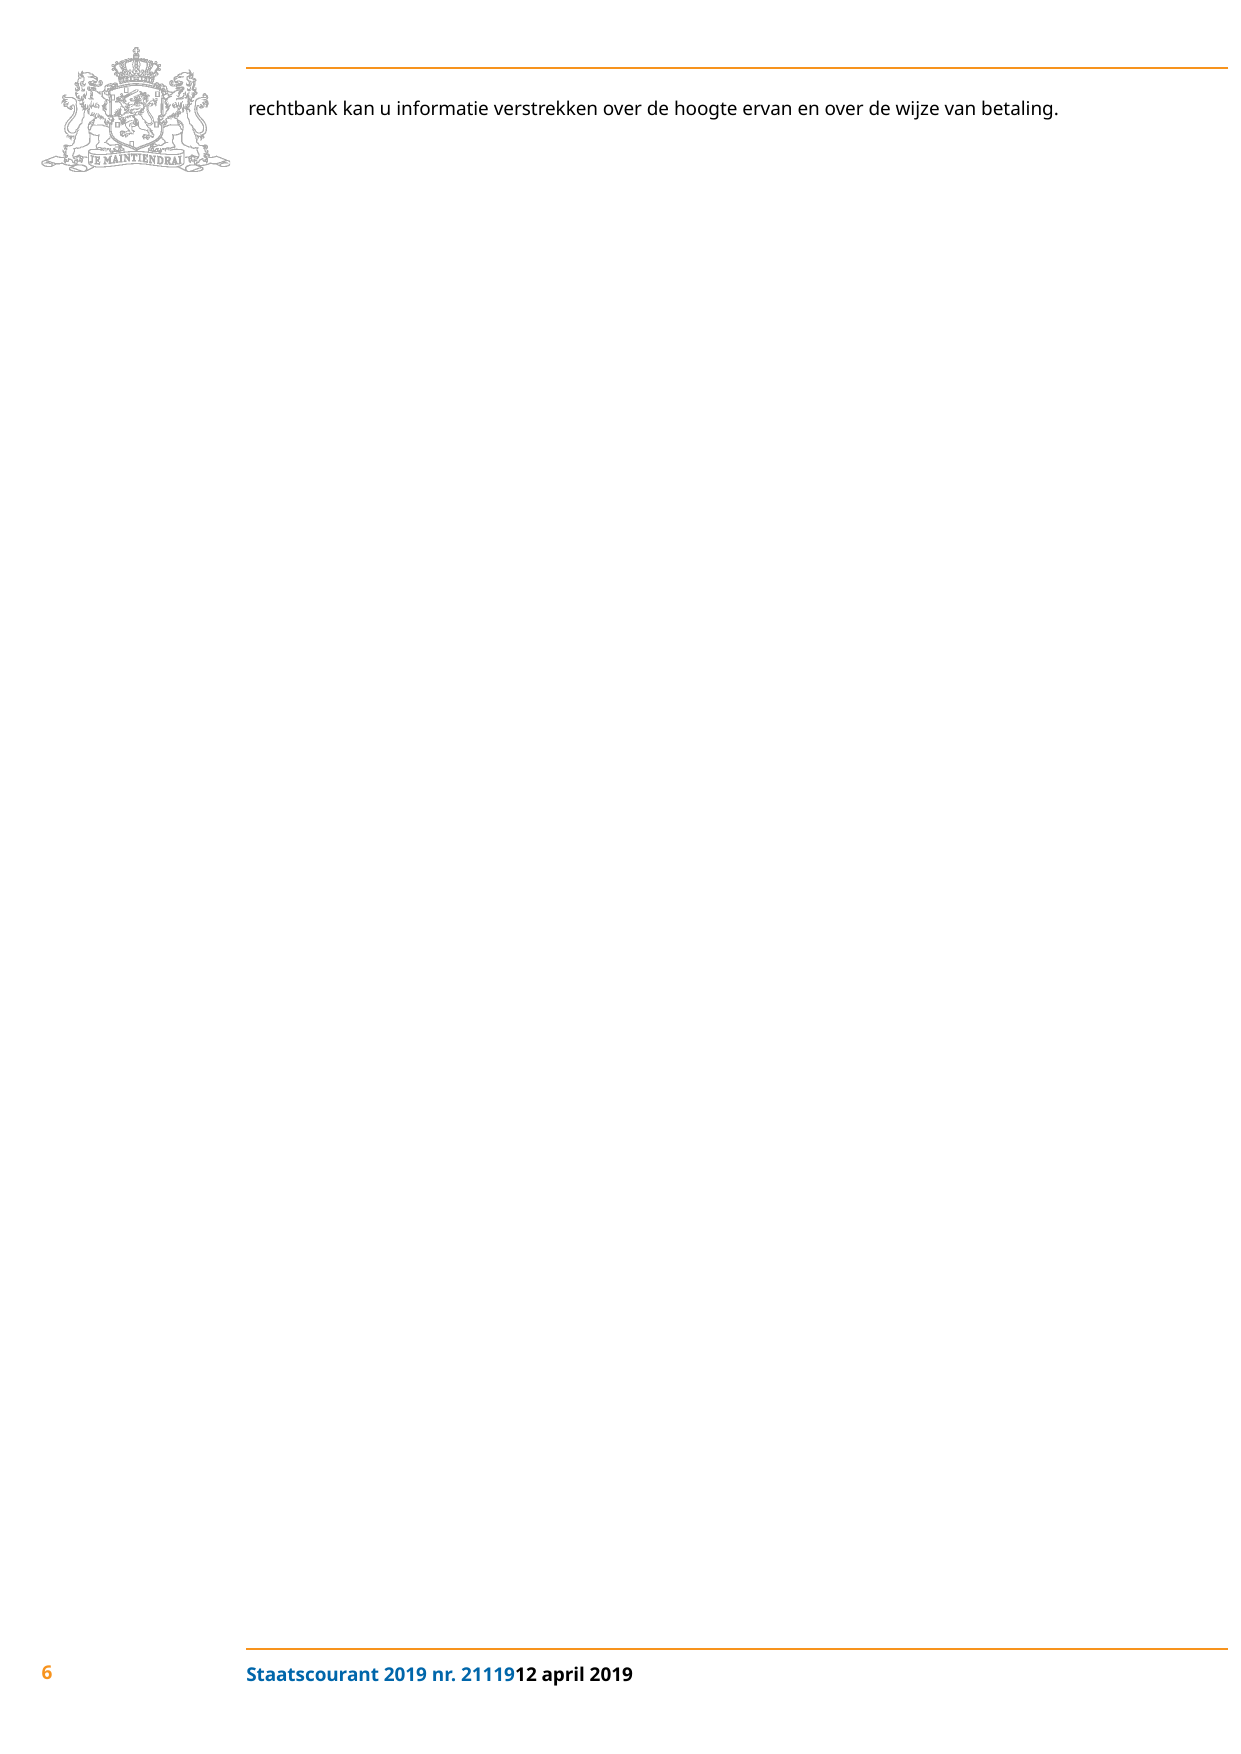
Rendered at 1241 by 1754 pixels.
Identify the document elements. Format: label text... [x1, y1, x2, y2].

picture [41, 47, 231, 172]
text rechtbank kan u informatie verstrekken over de hoogte ervan en over de wijze van betaling. [248, 95, 1152, 121]
